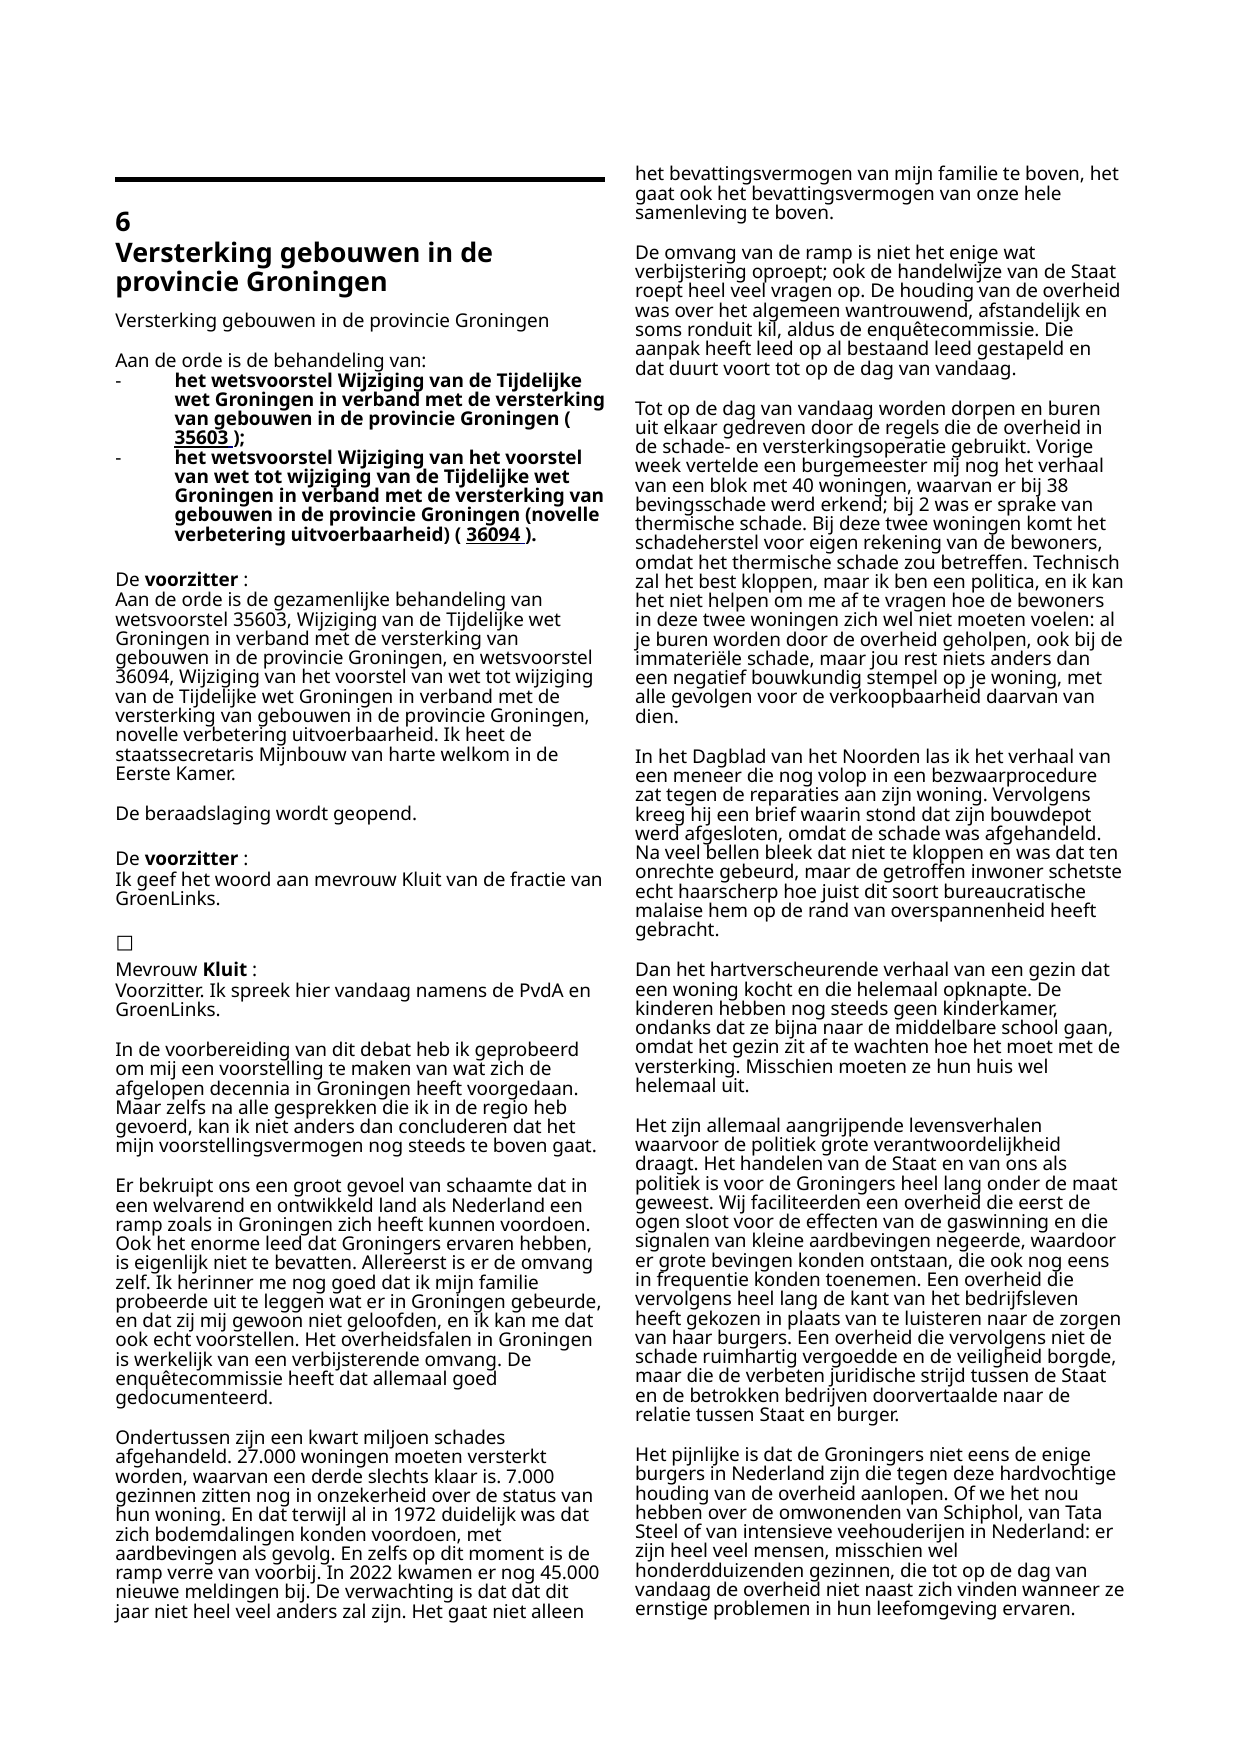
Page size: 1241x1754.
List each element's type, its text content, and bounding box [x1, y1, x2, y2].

text Ik geef het woord aan mevrouw Kluit van de fractie van GroenLinks. [115, 871, 605, 909]
text Tot op de dag van vandaag worden dorpen en buren uit elkaar gedreven door de regels die de overheid in de schade- en versterkingsoperatie gebruikt. Vorige week vertelde een burgemeester mij nog het verhaal van een blok met 40 woningen, waarvan er bij 38 bevingsschade werd erkend; bij 2 was er sprake van thermische schade. Bij deze twee woningen komt het schadeherstel voor eigen rekening van de bewoners, omdat het thermische schade zou betreffen. Technisch zal het best kloppen, maar ik ben een politica, en ik kan het niet helpen om me af te vragen hoe de bewoners in deze twee woningen zich wel niet moeten voelen: al je buren worden door de overheid geholpen, ook bij de immateriële schade, maar jou rest niets anders dan een negatief bouwkundig stempel op je woning, met alle gevolgen voor de verkoopbaarheid daarvan van dien. [635, 399, 1125, 727]
text Er bekruipt ons een groot gevoel van schaamte dat in een welvarend en ontwikkeld land als Nederland een ramp zoals in Groningen zich heeft kunnen voordoen. Ook het enorme leed dat Groningers ervaren hebben, is eigenlijk niet te bevatten. Allereerst is er de omvang zelf. Ik herinner me nog goed dat ik mijn familie probeerde uit te leggen wat er in Groningen gebeurde, en dat zij mij gewoon niet geloofden, en ik kan me dat ook echt voorstellen. Het overheidsfalen in Groningen is werkelijk van een verbijsterende omvang. De enquêtecommissie heeft dat allemaal goed gedocumenteerd. [115, 1177, 605, 1408]
text In het Dagblad van het Noorden las ik het verhaal van een meneer die nog volop in een bezwaarprocedure zat tegen de reparaties aan zijn woning. Vervolgens kreeg hij een brief waarin stond dat zijn bouwdepot werd afgesloten, omdat de schade was afgehandeld. Na veel bellen bleek dat niet te kloppen en was dat ten onrechte gebeurd, maar de getroffen inwoner schetste echt haarscherp hoe juist dit soort bureaucratische malaise hem op de rand van overspannenheid heeft gebracht. [635, 748, 1125, 941]
text ⬜ [115, 930, 605, 956]
text Aan de orde is de gezamenlijke behandeling van wetsvoorstel 35603, Wijziging van de Tijdelijke wet Groningen in verband met de versterking van gebouwen in de provincie Groningen, en wetsvoorstel 36094, Wijziging van het voorstel van wet tot wijziging van de Tijdelijke wet Groningen in verband met de versterking van gebouwen in de provincie Groningen, novelle verbetering uitvoerbaarheid. Ik heet de staatssecretaris Mijnbouw van harte welkom in de Eerste Kamer. [115, 591, 605, 784]
text Dan het hartverscheurende verhaal van een gezin dat een woning kocht en die helemaal opknapte. De kinderen hebben nog steeds geen kinderkamer, ondanks dat ze bijna naar de middelbare school gaan, omdat het gezin zit af te wachten hoe het moet met de versterking. Misschien moeten ze hun huis wel helemaal uit. [635, 961, 1125, 1096]
text 6 [115, 203, 605, 239]
text Mevrouw Kluit : [115, 956, 605, 982]
text Het zijn allemaal aangrijpende levensverhalen waarvoor de politiek grote verantwoordelijkheid draagt. Het handelen van de Staat en van ons als politiek is voor de Groningers heel lang onder de maat geweest. Wij faciliteerden een overheid die eerst de ogen sloot voor de effecten van de gaswinning en die signalen van kleine aardbevingen negeerde, waardoor er grote bevingen konden ontstaan, die ook nog eens in frequentie konden toenemen. Een overheid die vervolgens heel lang de kant van het bedrijfsleven heeft gekozen in plaats van te luisteren naar de zorgen van haar burgers. Een overheid die vervolgens niet de schade ruimhartig vergoedde en de veiligheid borgde, maar die de verbeten juridische strijd tussen de Staat en de betrokken bedrijven doorvertaalde naar de relatie tussen Staat en burger. [635, 1117, 1125, 1425]
list het wetsvoorstel Wijziging van het voorstel van wet tot wijziging van de Tijdelijke wet Groningen in verband met de versterking van gebouwen in de provincie Groningen (novelle verbetering uitvoerbaarheid) ( 36094 ). [115, 449, 605, 545]
text Ondertussen zijn een kwart miljoen schades afgehandeld. 27.000 woningen moeten versterkt worden, waarvan een derde slechts klaar is. 7.000 gezinnen zitten nog in onzekerheid over de status van hun woning. En dat terwijl al in 1972 duidelijk was dat zich bodemdalingen konden voordoen, met aardbevingen als gevolg. En zelfs op dit moment is de ramp verre van voorbij. In 2022 kwamen er nog 45.000 nieuwe meldingen bij. De verwachting is dat dat dit jaar niet heel veel anders zal zijn. Het gaat niet alleen [115, 1429, 605, 1622]
text Aan de orde is de behandeling van: [115, 352, 605, 372]
text Het pijnlijke is dat de Groningers niet eens de enige burgers in Nederland zijn die tegen deze hardvochtige houding van de overheid aanlopen. Of we het nou hebben over de omwonenden van Schiphol, van Tata Steel of van intensieve veehouderijen in Nederland: er zijn heel veel mensen, misschien wel honderdduizenden gezinnen, die tot op de dag van vandaag de overheid niet naast zich vinden wanneer ze ernstige problemen in hun leefomgeving ervaren. [635, 1446, 1125, 1619]
text Versterking gebouwen in de provincie Groningen [115, 239, 605, 312]
text Voorzitter. Ik spreek hier vandaag namens de PvdA en GroenLinks. [115, 982, 605, 1020]
list het wetsvoorstel Wijziging van de Tijdelijke wet Groningen in verband met de versterking van gebouwen in de provincie Groningen ( 35603 ); [115, 372, 605, 449]
text Versterking gebouwen in de provincie Groningen [115, 312, 605, 332]
text De omvang van de ramp is niet het enige wat verbijstering oproept; ook de handelwijze van de Staat roept heel veel vragen op. De houding van de overheid was over het algemeen wantrouwend, afstandelijk en soms ronduit kil, aldus de enquêtecommissie. Die aanpak heeft leed op al bestaand leed gestapeld en dat duurt voort tot op de dag van vandaag. [635, 244, 1125, 379]
text De beraadslaging wordt geopend. [115, 805, 605, 824]
text In de voorbereiding van dit debat heb ik geprobeerd om mij een voorstelling te maken van wat zich de afgelopen decennia in Groningen heeft voorgedaan. Maar zelfs na alle gesprekken die ik in de regio heb gevoerd, kan ik niet anders dan concluderen dat het mijn voorstellingsvermogen nog steeds te boven gaat. [115, 1041, 605, 1157]
text De voorzitter : [115, 566, 605, 591]
text het bevattingsvermogen van mijn familie te boven, het gaat ook het bevattingsvermogen van onze hele samenleving te boven. [635, 165, 1125, 223]
text De voorzitter : [115, 845, 605, 871]
